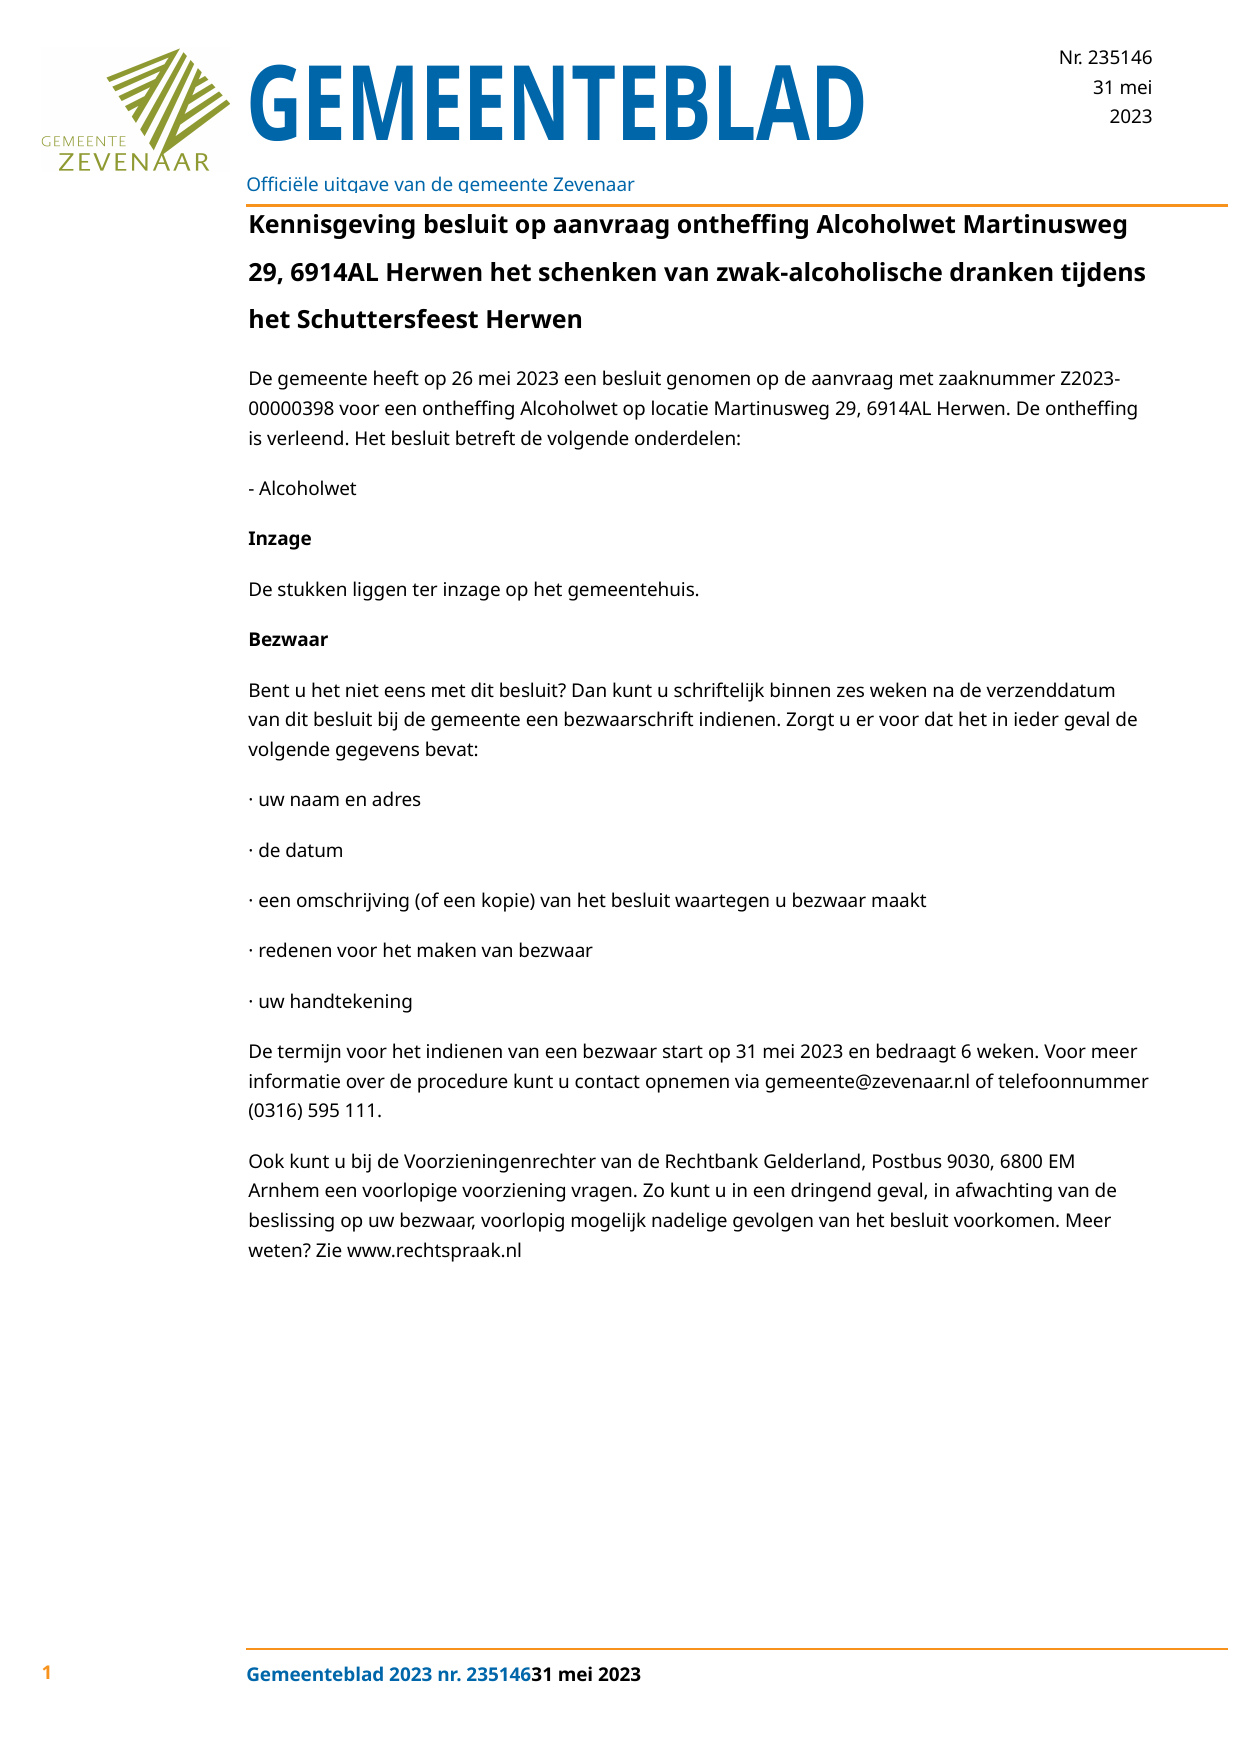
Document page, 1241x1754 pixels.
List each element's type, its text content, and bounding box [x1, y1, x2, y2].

text · de datum [248, 837, 1152, 862]
text De stukken liggen ter inzage op het gemeentehuis. [248, 576, 1152, 602]
text · redenen voor het maken van bezwaar [248, 938, 1152, 963]
picture [41, 47, 231, 172]
text Kennisgeving besluit op aanvraag ontheffing Alcoholwet Martinusweg 29, 6914AL Herwen het schenken van zwak-alcoholische dranken tijdens het Schuttersfeest Herwen [248, 207, 1152, 336]
text · een omschrijving (of een kopie) van het besluit waartegen u bezwaar maakt [248, 887, 1152, 913]
text De termijn voor het indienen van een bezwaar start op 31 mei 2023 en bedraagt 6 weken. Voor meer informatie over de procedure kunt u contact opnemen via gemeente@zevenaar.nl of telefoonnummer (0316) 595 111. [248, 1038, 1152, 1123]
text De gemeente heeft op 26 mei 2023 een besluit genomen op de aanvraag met zaaknummer Z2023-00000398 voor een ontheffing Alcoholwet op locatie Martinusweg 29, 6914AL Herwen. De ontheffing is verleend. Het besluit betreft de volgende onderdelen: [248, 366, 1152, 450]
text - Alcoholwet [248, 475, 1152, 501]
text Inzage [248, 526, 1152, 551]
text · uw handtekening [248, 988, 1152, 1014]
text Bezwaar [248, 626, 1152, 652]
text Ook kunt u bij de Voorzieningenrechter van de Rechtbank Gelderland, Postbus 9030, 6800 EM Arnhem een voorlopige voorziening vragen. Zo kunt u in een dringend geval, in afwachting van de beslissing op uw bezwaar, voorlopig mogelijk nadelige gevolgen van het besluit voorkomen. Meer weten? Zie www.rechtspraak.nl [248, 1148, 1152, 1262]
text Bent u het niet eens met dit besluit? Dan kunt u schriftelijk binnen zes weken na de verzenddatum van dit besluit bij de gemeente een bezwaarschrift indienen. Zorgt u er voor dat het in ieder geval de volgende gegevens bevat: [248, 677, 1152, 762]
text · uw naam en adres [248, 786, 1152, 812]
